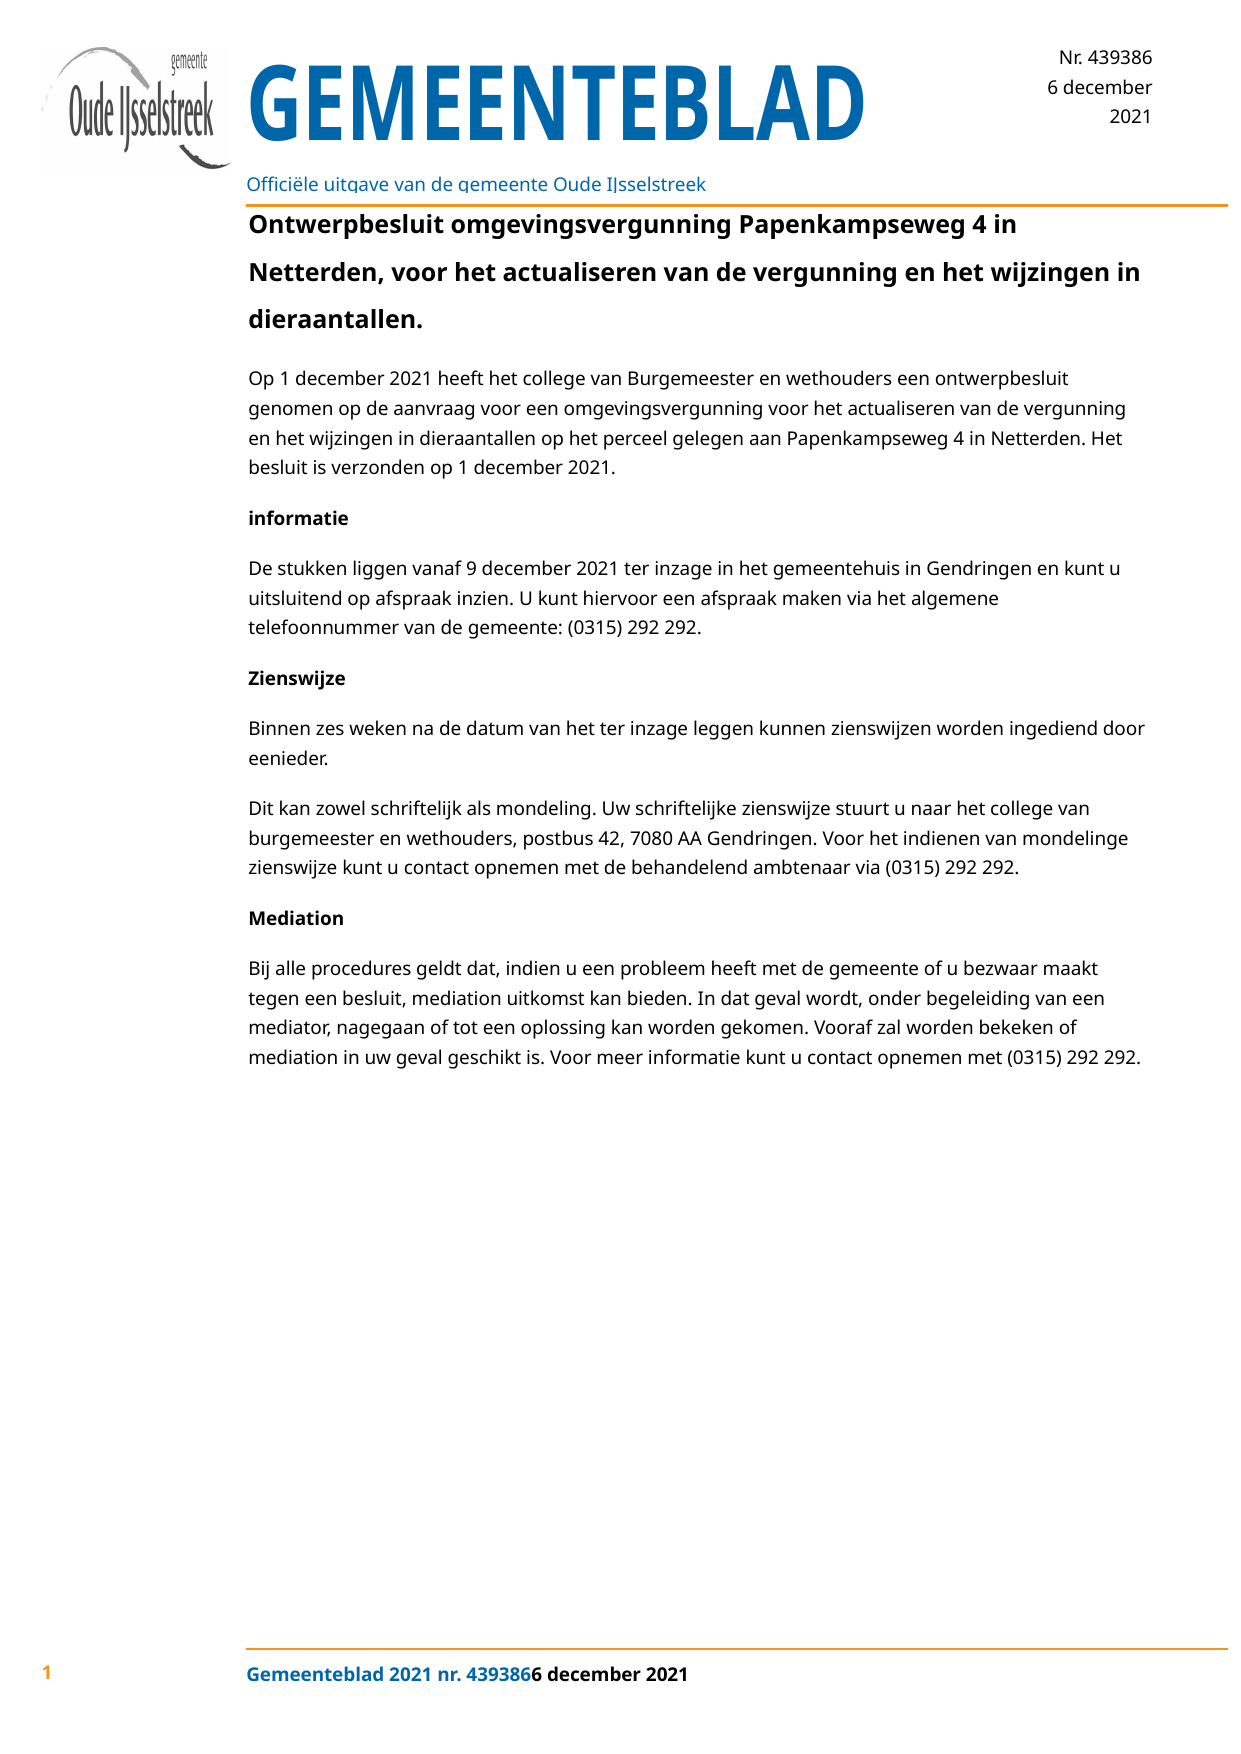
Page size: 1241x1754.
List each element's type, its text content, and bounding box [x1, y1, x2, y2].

text Bij alle procedures geldt dat, indien u een probleem heeft met de gemeente of u bezwaar maakt tegen een besluit, mediation uitkomst kan bieden. In dat geval wordt, onder begeleiding van een mediator, nagegaan of tot een oplossing kan worden gekomen. Vooraf zal worden bekeken of mediation in uw geval geschikt is. Voor meer informatie kunt u contact opnemen met (0315) 292 292. [248, 955, 1152, 1069]
text Op 1 december 2021 heeft het college van Burgemeester en wethouders een ontwerpbesluit genomen op de aanvraag voor een omgevingsvergunning voor het actualiseren van de vergunning en het wijzingen in dieraantallen op het perceel gelegen aan Papenkampseweg 4 in Netterden. Het besluit is verzonden op 1 december 2021. [248, 366, 1152, 480]
text Ontwerpbesluit omgevingsvergunning Papenkampseweg 4 in Netterden, voor het actualiseren van de vergunning en het wijzingen in dieraantallen. [248, 207, 1152, 336]
text Dit kan zowel schriftelijk als mondeling. Uw schriftelijke zienswijze stuurt u naar het college van burgemeester en wethouders, postbus 42, 7080 AA Gendringen. Voor het indienen van mondelinge zienswijze kunt u contact opnemen met de behandelend ambtenaar via (0315) 292 292. [248, 795, 1152, 880]
text Mediation [248, 905, 1152, 930]
text De stukken liggen vanaf 9 december 2021 ter inzage in het gemeentehuis in Gendringen en kunt u uitsluitend op afspraak inzien. U kunt hiervoor een afspraak maken via het algemene telefoonnummer van de gemeente: (0315) 292 292. [248, 555, 1152, 640]
text informatie [248, 505, 1152, 530]
text Zienswijze [248, 665, 1152, 690]
text Binnen zes weken na de datum van het ter inzage leggen kunnen zienswijzen worden ingediend door eenieder. [248, 715, 1152, 770]
picture [41, 47, 231, 172]
